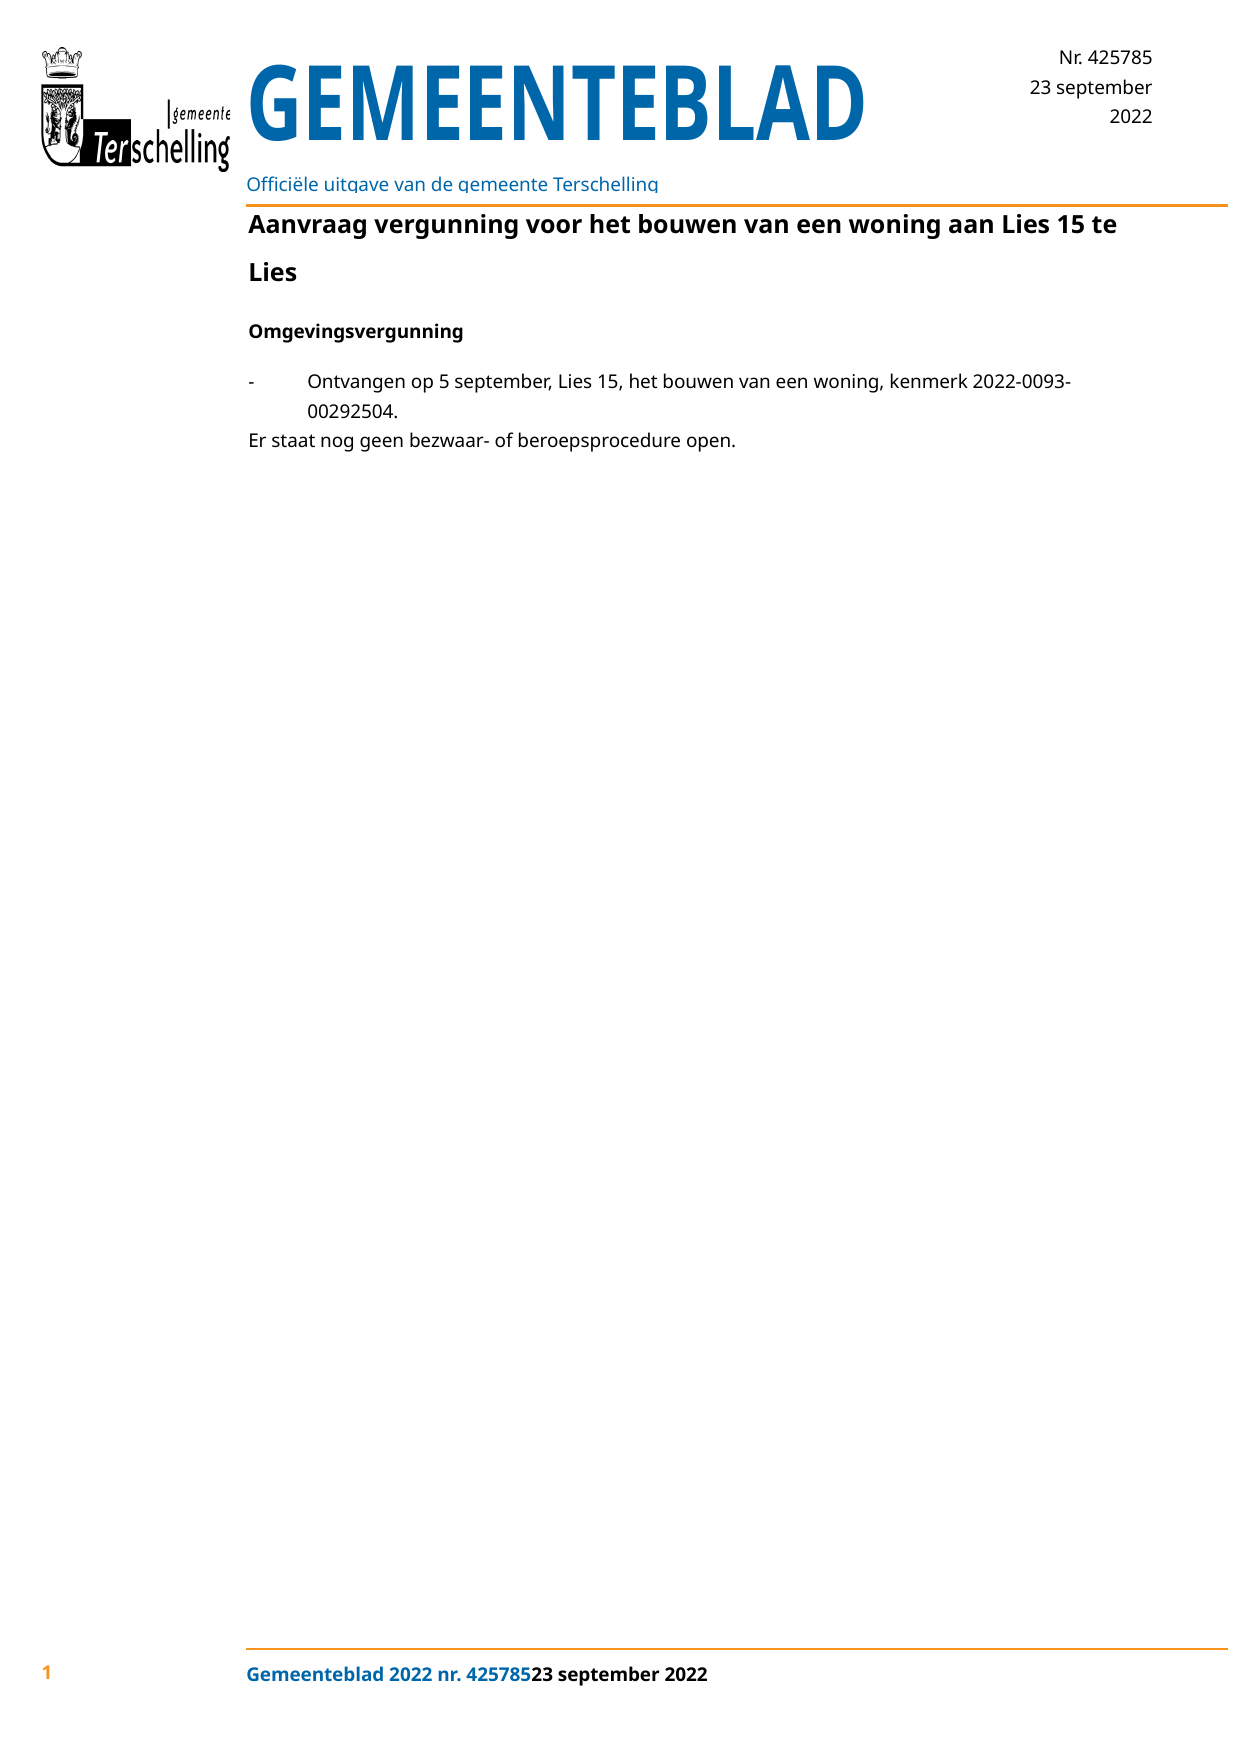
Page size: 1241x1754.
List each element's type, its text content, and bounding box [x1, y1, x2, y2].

text Er staat nog geen bezwaar- of beroepsprocedure open. [248, 427, 1152, 453]
picture [41, 47, 231, 172]
text Aanvraag vergunning voor het bouwen van een woning aan Lies 15 te Lies [248, 207, 1152, 288]
list Ontvangen op 5 september, Lies 15, het bouwen van een woning, kenmerk 2022-0093-00292504. [248, 368, 1152, 424]
text Omgevingsvergunning [248, 318, 1152, 344]
